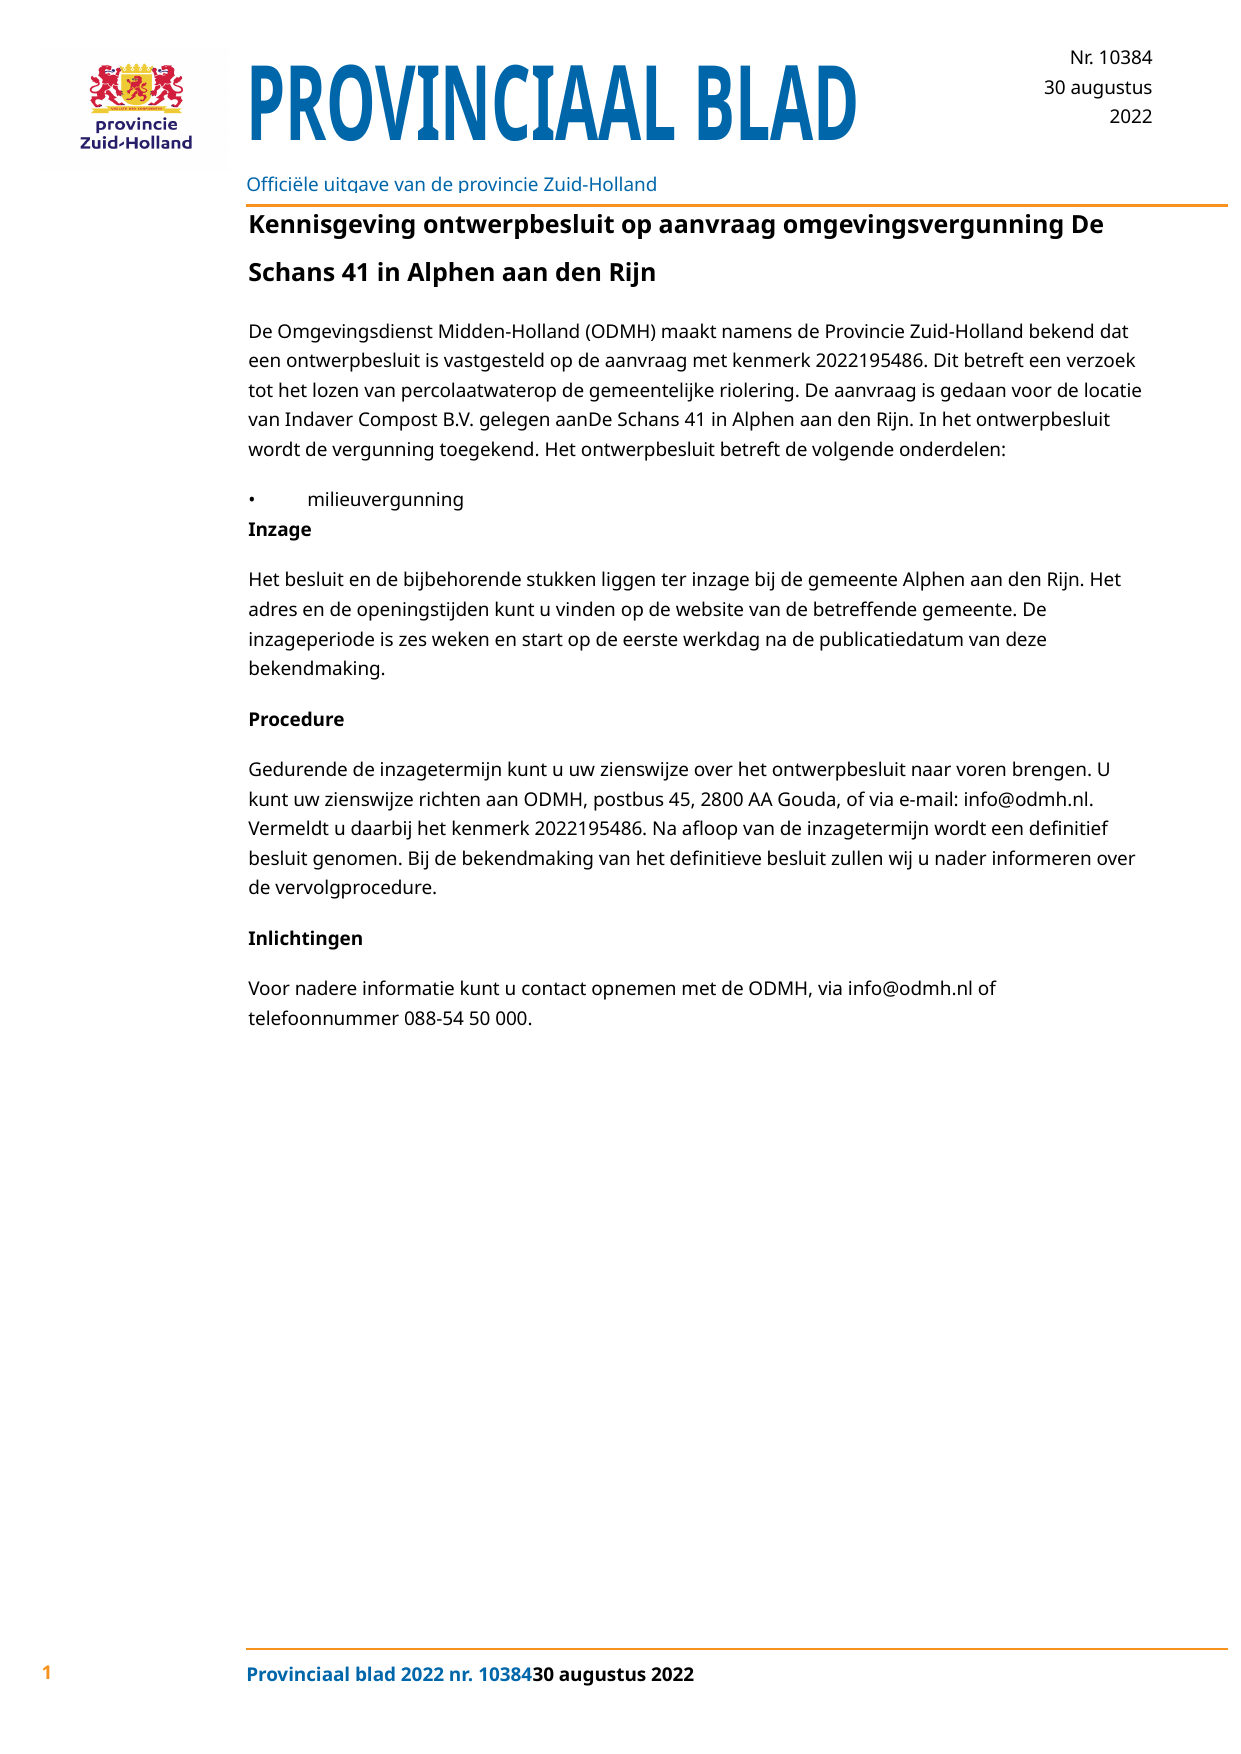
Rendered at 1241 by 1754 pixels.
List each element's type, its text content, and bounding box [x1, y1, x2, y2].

text De Omgevingsdienst Midden-Holland (ODMH) maakt namens de Provincie Zuid-Holland bekend dat een ontwerpbesluit is vastgesteld op de aanvraag met kenmerk 2022195486. Dit betreft een verzoek tot het lozen van percolaatwaterop de gemeentelijke riolering. De aanvraag is gedaan voor de locatie van Indaver Compost B.V. gelegen aanDe Schans 41 in Alphen aan den Rijn. In het ontwerpbesluit wordt de vergunning toegekend. Het ontwerpbesluit betreft de volgende onderdelen: [248, 318, 1152, 462]
text Gedurende de inzagetermijn kunt u uw zienswijze over het ontwerpbesluit naar voren brengen. U kunt uw zienswijze richten aan ODMH, postbus 45, 2800 AA Gouda, of via e-mail: info@odmh.nl. Vermeldt u daarbij het kenmerk 2022195486. Na afloop van de inzagetermijn wordt een definitief besluit genomen. Bij de bekendmaking van het definitieve besluit zullen wij u nader informeren over de vervolgprocedure. [248, 756, 1152, 900]
text Kennisgeving ontwerpbesluit op aanvraag omgevingsvergunning De Schans 41 in Alphen aan den Rijn [248, 207, 1152, 288]
text Procedure [248, 706, 1152, 732]
text Inzage [248, 516, 1152, 542]
text Inlichtingen [248, 925, 1152, 951]
picture [41, 47, 231, 172]
list milieuvergunning [248, 487, 1152, 512]
text Het besluit en de bijbehorende stukken liggen ter inzage bij de gemeente Alphen aan den Rijn. Het adres en de openingstijden kunt u vinden op de website van de betreffende gemeente. De inzageperiode is zes weken en start op de eerste werkdag na de publicatiedatum van deze bekendmaking. [248, 567, 1152, 681]
text Voor nadere informatie kunt u contact opnemen met de ODMH, via info@odmh.nl of telefoonnummer 088-54 50 000. [248, 975, 1152, 1031]
